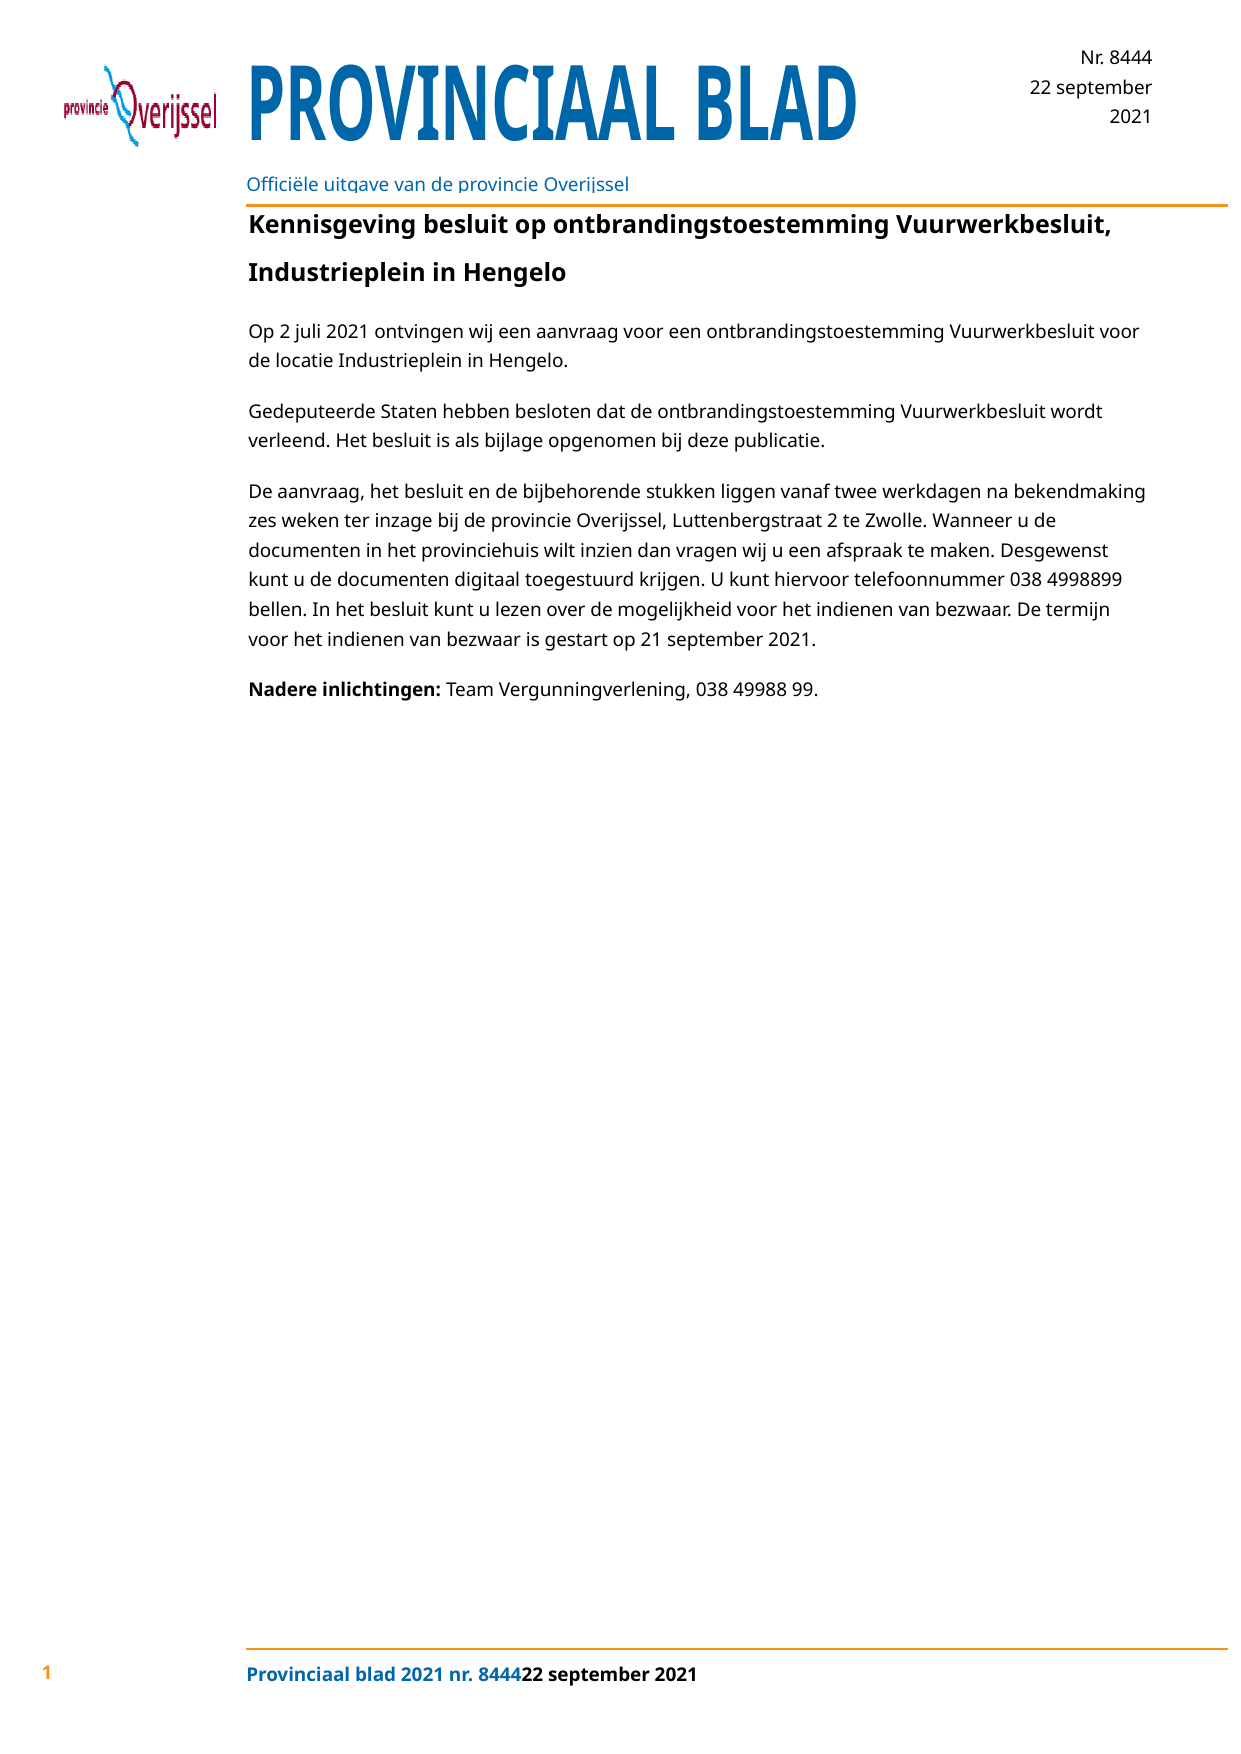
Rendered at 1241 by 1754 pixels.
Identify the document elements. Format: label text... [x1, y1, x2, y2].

text Kennisgeving besluit op ontbrandingstoestemming Vuurwerkbesluit, Industrieplein in Hengelo [248, 207, 1152, 288]
text Nadere inlichtingen: Team Vergunningverlening, 038 49988 99. [248, 676, 1152, 702]
text Gedeputeerde Staten hebben besloten dat de ontbrandingstoestemming Vuurwerkbesluit wordt verleend. Het besluit is als bijlage opgenomen bij deze publicatie. [248, 398, 1152, 453]
picture [41, 47, 231, 172]
text De aanvraag, het besluit en de bijbehorende stukken liggen vanaf twee werkdagen na bekendmaking zes weken ter inzage bij de provincie Overijssel, Luttenbergstraat 2 te Zwolle. Wanneer u de documenten in het provinciehuis wilt inzien dan vragen wij u een afspraak te maken. Desgewenst kunt u de documenten digitaal toegestuurd krijgen. U kunt hiervoor telefoonnummer 038 4998899 bellen. In het besluit kunt u lezen over de mogelijkheid voor het indienen van bezwaar. De termijn voor het indienen van bezwaar is gestart op 21 september 2021. [248, 478, 1152, 652]
text Op 2 juli 2021 ontvingen wij een aanvraag voor een ontbrandingstoestemming Vuurwerkbesluit voor de locatie Industrieplein in Hengelo. [248, 318, 1152, 373]
